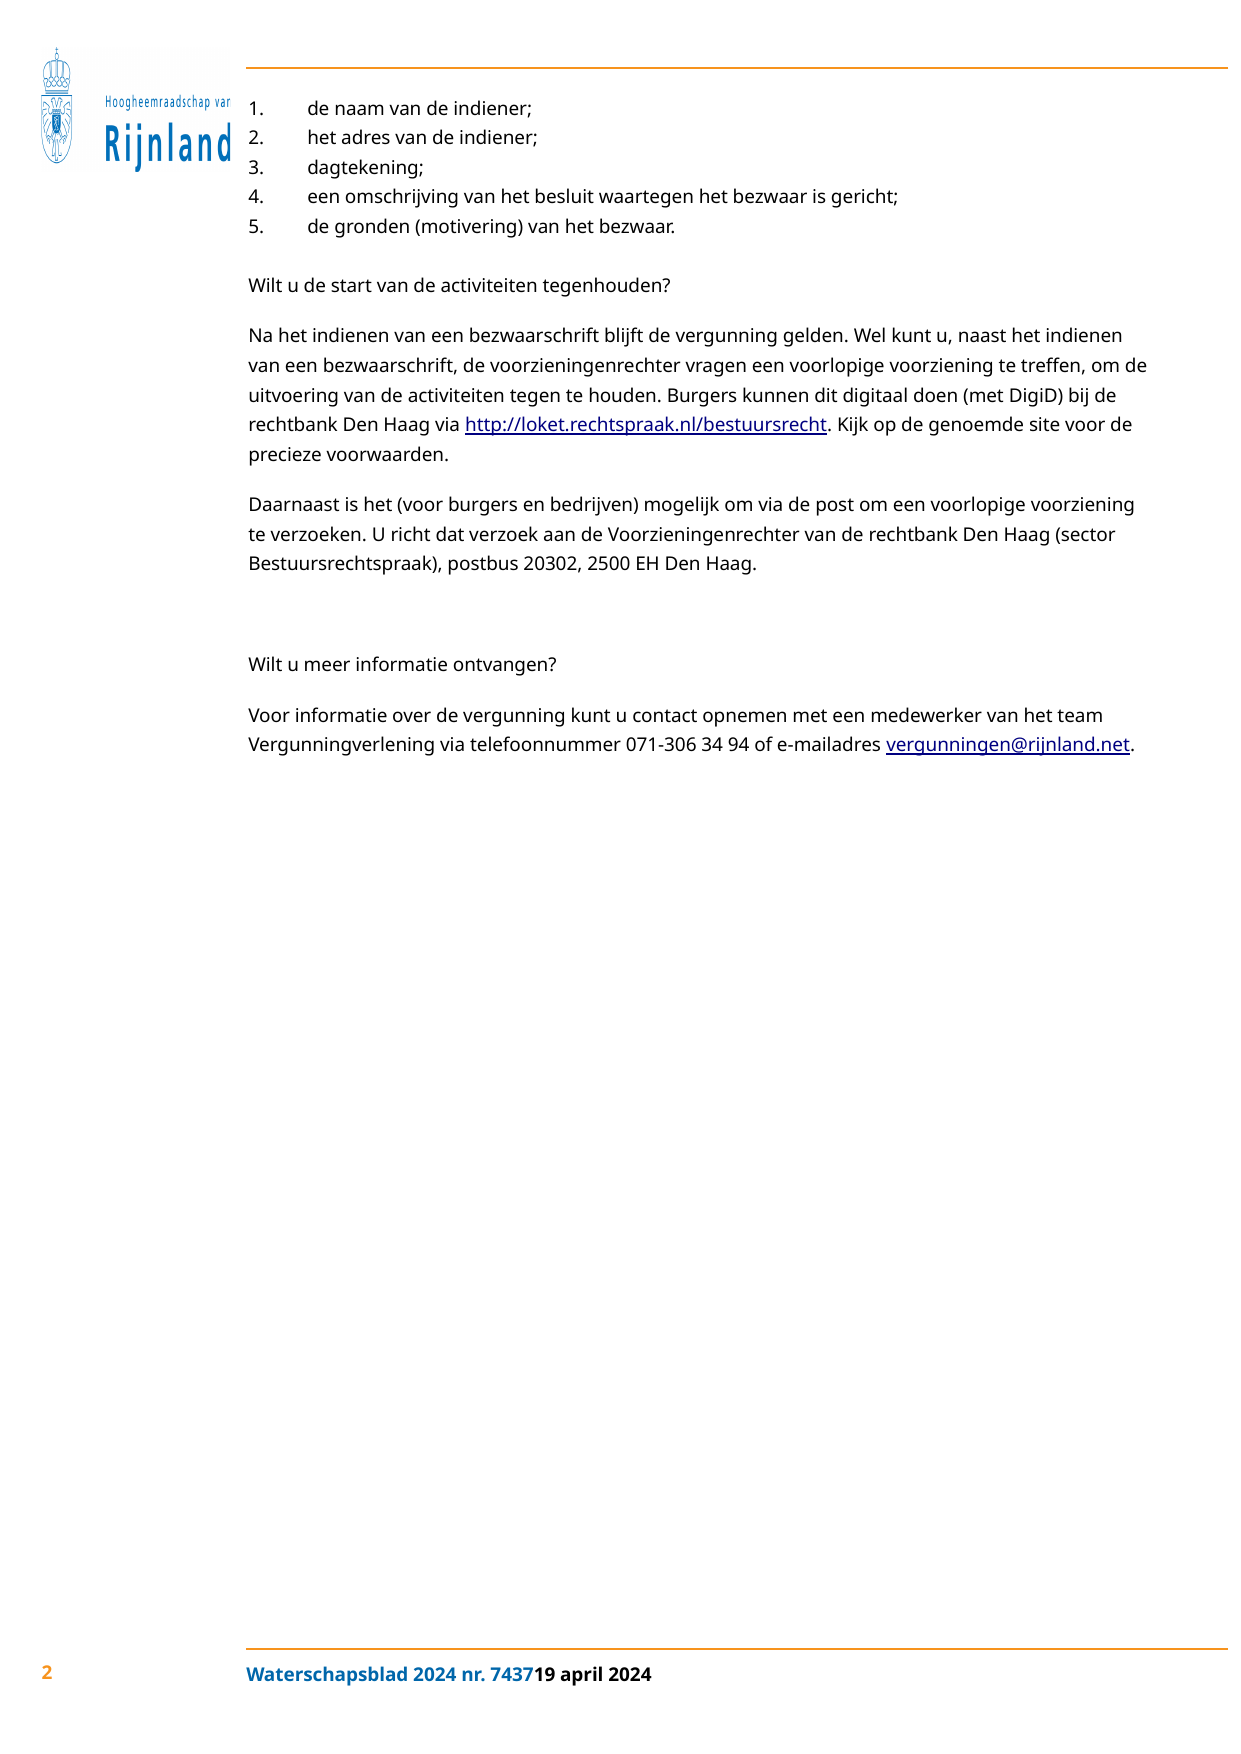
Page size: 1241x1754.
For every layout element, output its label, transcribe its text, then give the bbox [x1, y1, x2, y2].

list het adres van de indiener; [248, 124, 1152, 150]
list de naam van de indiener; [248, 95, 1152, 121]
list een omschrijving van het besluit waartegen het bezwaar is gericht; [248, 183, 1152, 209]
list dagtekening; [248, 154, 1152, 180]
text Na het indienen van een bezwaarschrift blijft de vergunning gelden. Wel kunt u, naast het indienen van een bezwaarschrift, de voorzieningenrechter vragen een voorlopige voorziening te treffen, om de uitvoering van de activiteiten tegen te houden. Burgers kunnen dit digitaal doen (met DigiD) bij de rechtbank Den Haag via http://loket.rechtspraak.nl/bestuursrecht. Kijk op de genoemde site voor de precieze voorwaarden. [248, 323, 1152, 467]
list de gronden (motivering) van het bezwaar. [248, 213, 1152, 239]
text Daarnaast is het (voor burgers en bedrijven) mogelijk om via de post om een voorlopige voorziening te verzoeken. U richt dat verzoek aan de Voorzieningenrechter van de rechtbank Den Haag (sector Bestuursrechtspraak), postbus 20302, 2500 EH Den Haag. [248, 491, 1152, 576]
text Wilt u meer informatie ontvangen? [248, 651, 1152, 677]
text Wilt u de start van de activiteiten tegenhouden? [248, 272, 1152, 298]
text Voor informatie over de vergunning kunt u contact opnemen met een medewerker van het team Vergunningverlening via telefoonnummer 071-306 34 94 of e-mailadres vergunningen@rijnland.net. [248, 702, 1152, 757]
picture [41, 47, 231, 172]
